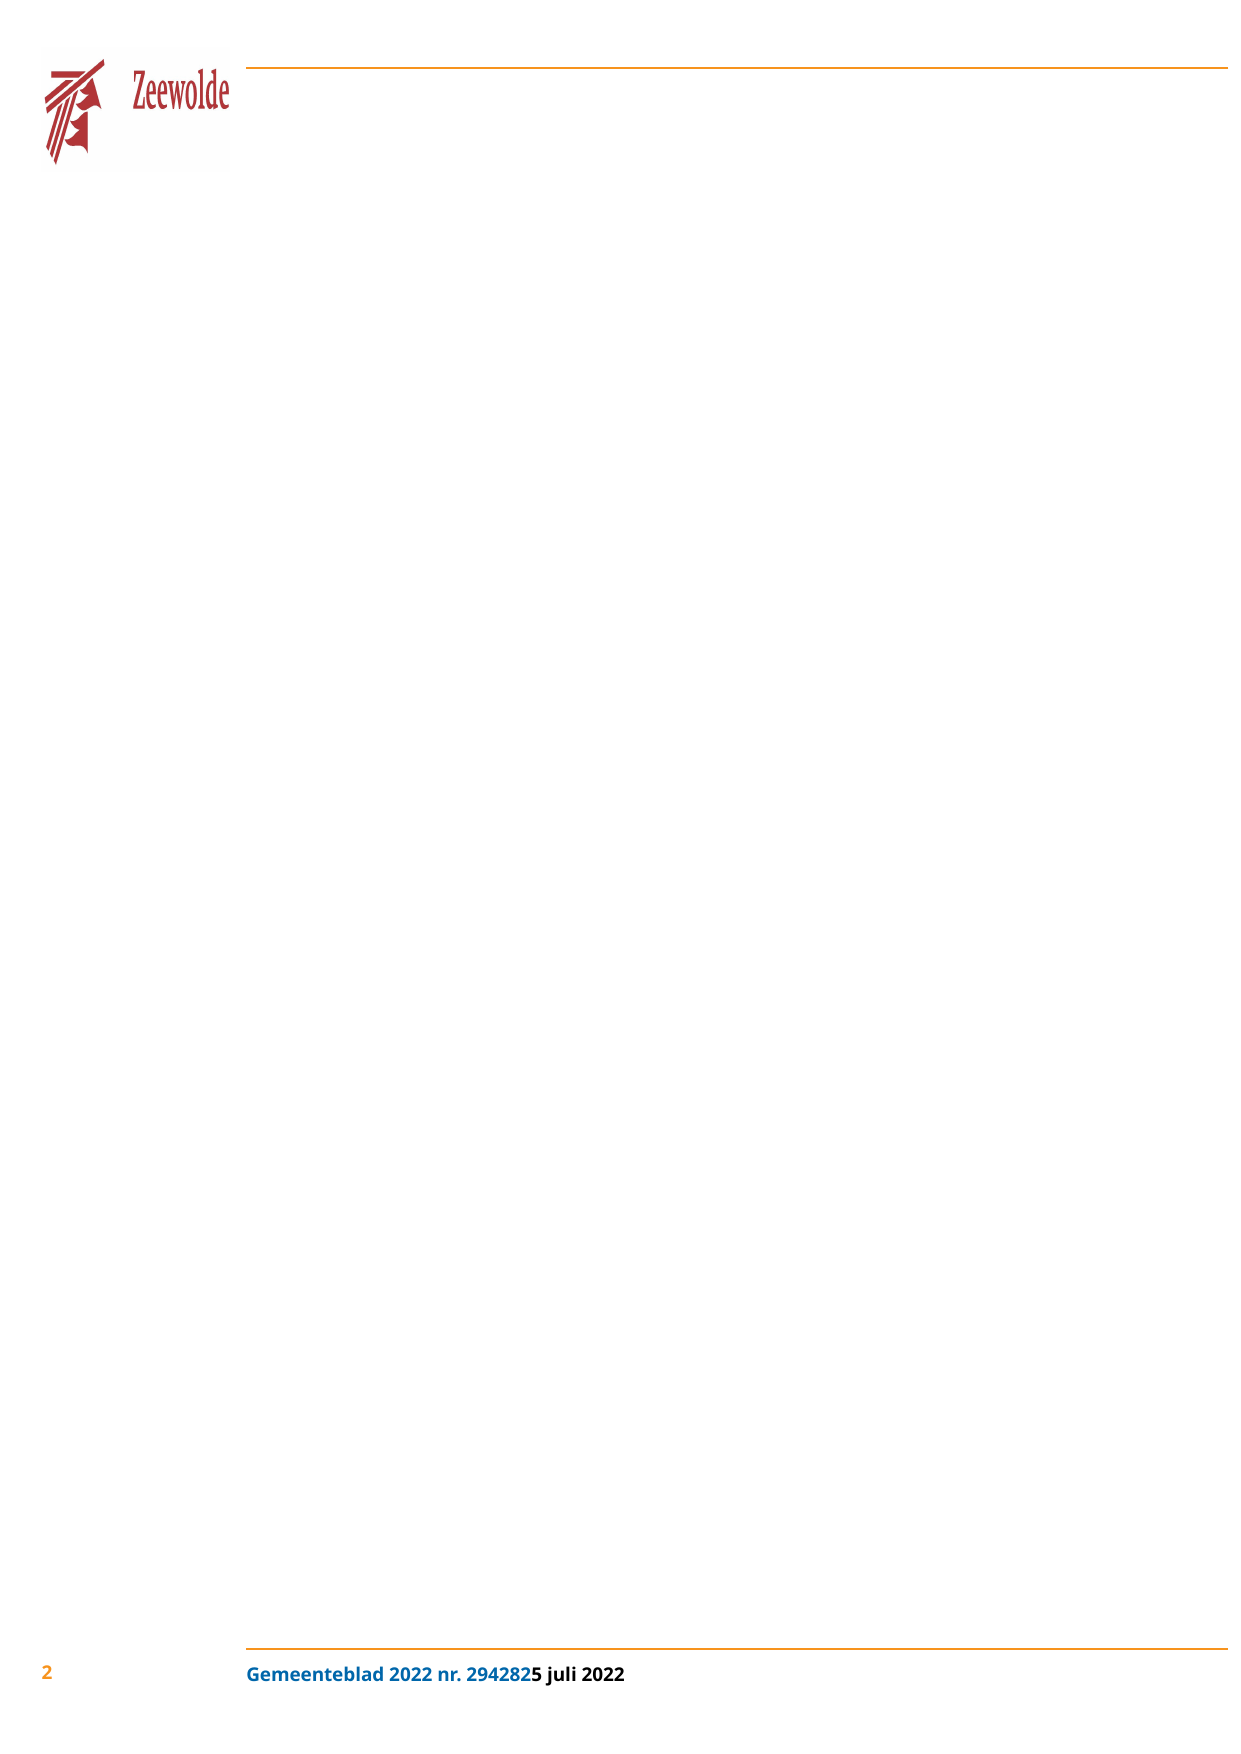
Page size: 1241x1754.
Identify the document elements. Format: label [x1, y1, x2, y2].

picture [41, 47, 231, 172]
